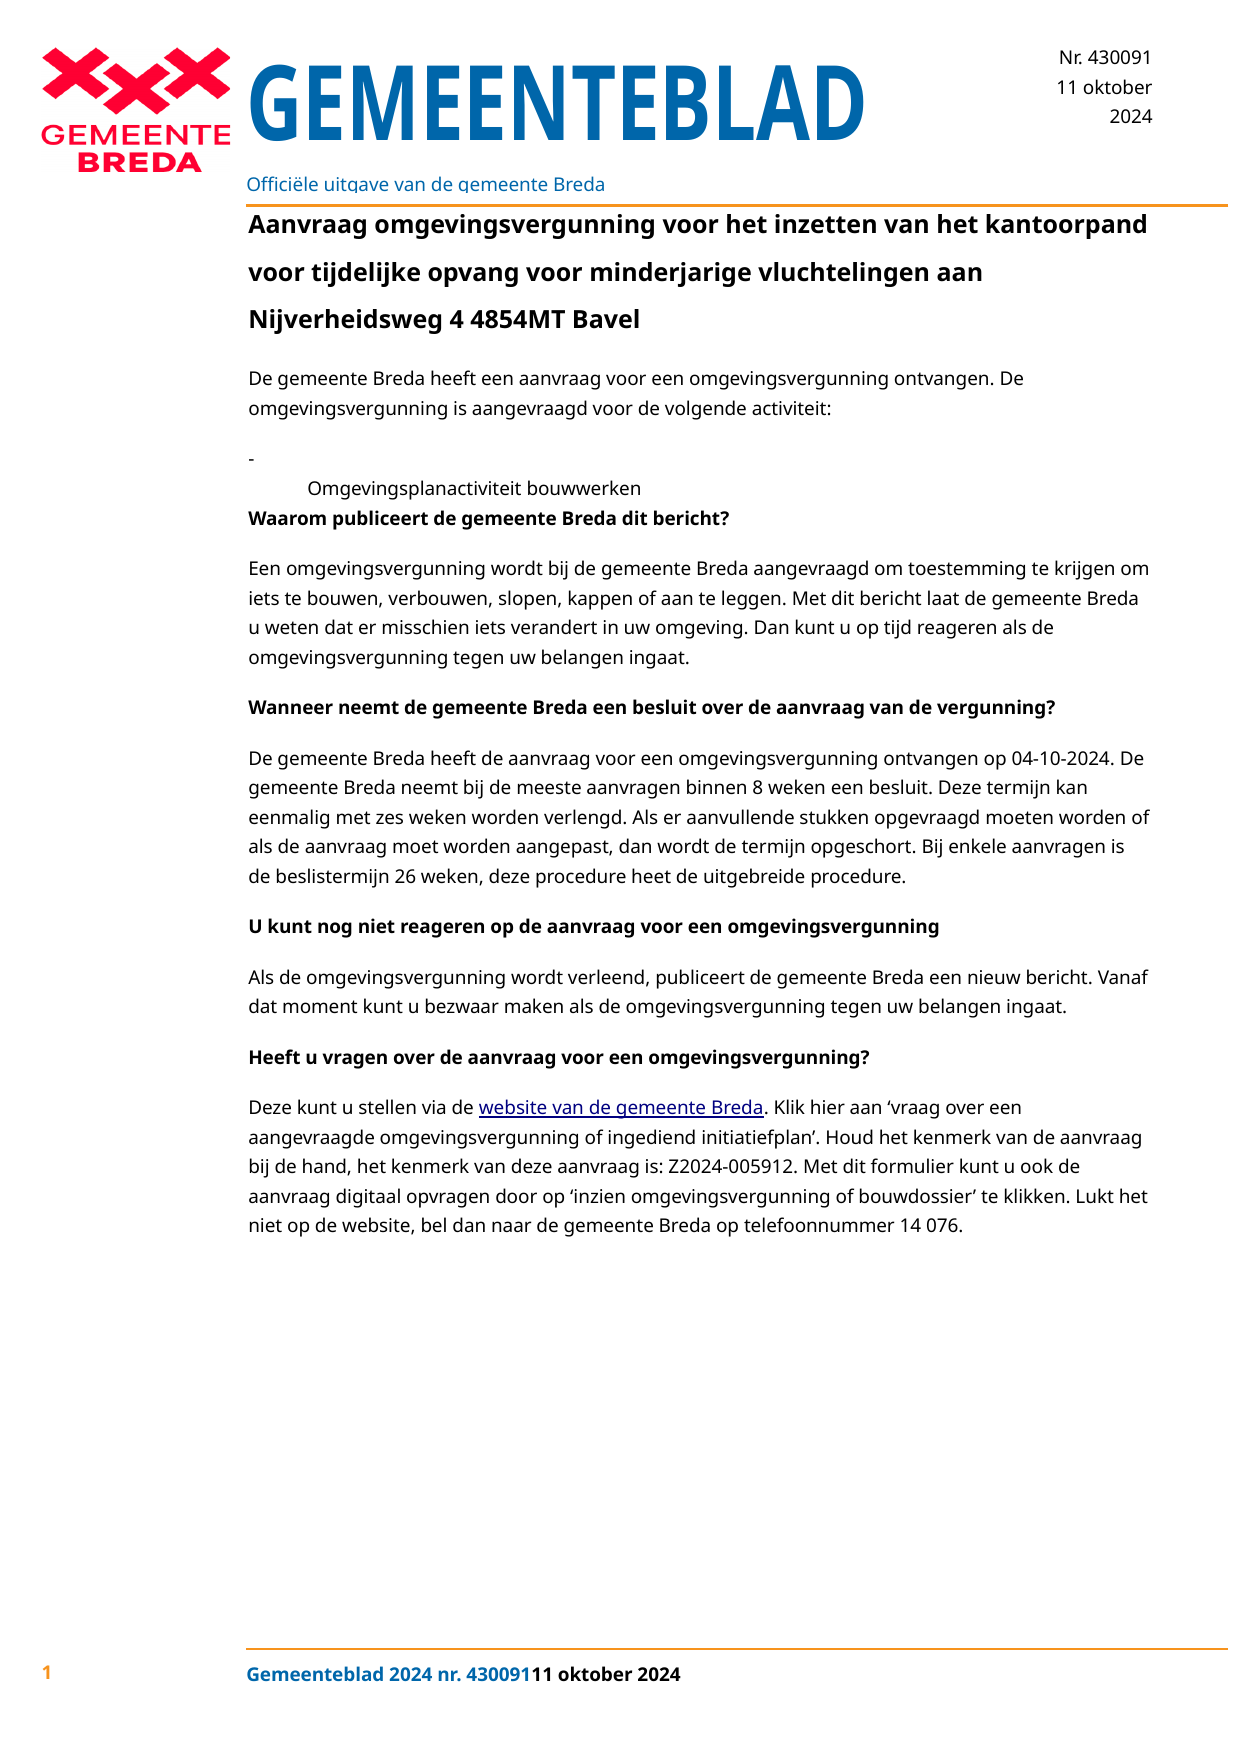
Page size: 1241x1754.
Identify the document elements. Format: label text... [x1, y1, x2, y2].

text Wanneer neemt de gemeente Breda een besluit over de aanvraag van de vergunning? [248, 694, 1152, 720]
text De gemeente Breda heeft een aanvraag voor een omgevingsvergunning ontvangen. De omgevingsvergunning is aangevraagd voor de volgende activiteit: [248, 366, 1152, 421]
text Heeft u vragen over de aanvraag voor een omgevingsvergunning? [248, 1044, 1152, 1069]
text U kunt nog niet reageren op de aanvraag voor een omgevingsvergunning [248, 913, 1152, 939]
picture [41, 47, 231, 172]
text Waarom publiceert de gemeente Breda dit bericht? [248, 505, 1152, 530]
text Deze kunt u stellen via de website van de gemeente Breda. Klik hier aan ‘vraag over een aangevraagde omgevingsvergunning of ingediend initiatiefplan’. Houd het kenmerk van de aanvraag bij de hand, het kenmerk van deze aanvraag is: Z2024-005912. Met dit formulier kunt u ook de aanvraag digitaal opvragen door op ‘inzien omgevingsvergunning of bouwdossier’ te klikken. Lukt het niet op de website, bel dan naar de gemeente Breda op telefoonnummer 14 076. [248, 1094, 1152, 1238]
text Aanvraag omgevingsvergunning voor het inzetten van het kantoorpand voor tijdelijke opvang voor minderjarige vluchtelingen aan Nijverheidsweg 4 4854MT Bavel [248, 207, 1152, 336]
text Als de omgevingsvergunning wordt verleend, publiceert de gemeente Breda een nieuw bericht. Vanaf dat moment kunt u bezwaar maken als de omgevingsvergunning tegen uw belangen ingaat. [248, 964, 1152, 1019]
text Een omgevingsvergunning wordt bij de gemeente Breda aangevraagd om toestemming te krijgen om iets te bouwen, verbouwen, slopen, kappen of aan te leggen. Met dit bericht laat de gemeente Breda u weten dat er misschien iets verandert in uw omgeving. Dan kunt u op tijd reageren als de omgevingsvergunning tegen uw belangen ingaat. [248, 555, 1152, 669]
list Omgevingsplanactiviteit bouwwerken [248, 475, 1152, 501]
text De gemeente Breda heeft de aanvraag voor een omgevingsvergunning ontvangen op 04-10-2024. De gemeente Breda neemt bij de meeste aanvragen binnen 8 weken een besluit. Deze termijn kan eenmalig met zes weken worden verlengd. Als er aanvullende stukken opgevraagd moeten worden of als de aanvraag moet worden aangepast, dan wordt de termijn opgeschort. Bij enkele aanvragen is de beslistermijn 26 weken, deze procedure heet de uitgebreide procedure. [248, 745, 1152, 889]
